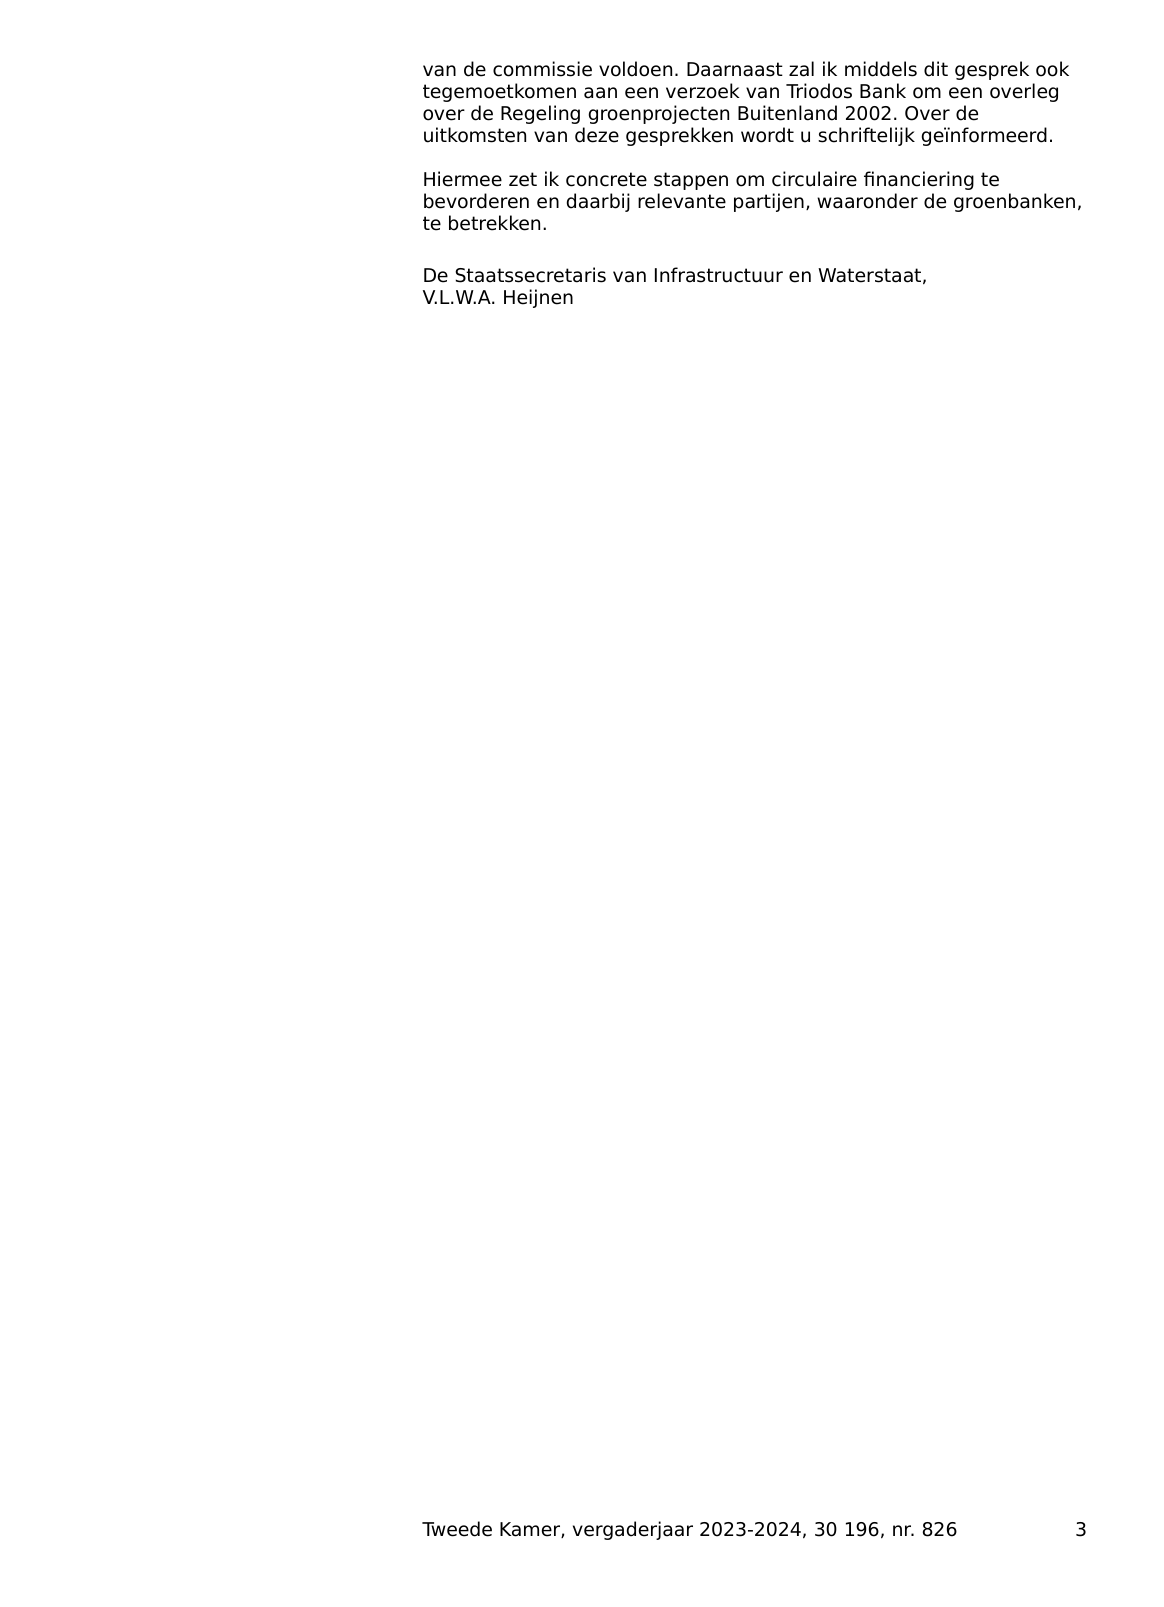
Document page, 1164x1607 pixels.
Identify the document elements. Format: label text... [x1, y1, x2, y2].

text van de commissie voldoen. Daarnaast zal ik middels dit gesprek ook tegemoetkomen aan een verzoek van Triodos Bank om een overleg over de Regeling groenprojecten Buitenland 2002. Over de uitkomsten van deze gesprekken wordt u schriftelijk geïnformeerd. [422, 59, 1087, 147]
text De Staatssecretaris van Infrastructuur en Waterstaat, V.L.W.A. Heijnen [422, 265, 1087, 309]
text Hiermee zet ik concrete stappen om circulaire financiering te bevorderen en daarbij relevante partijen, waaronder de groenbanken, te betrekken. [422, 169, 1087, 235]
